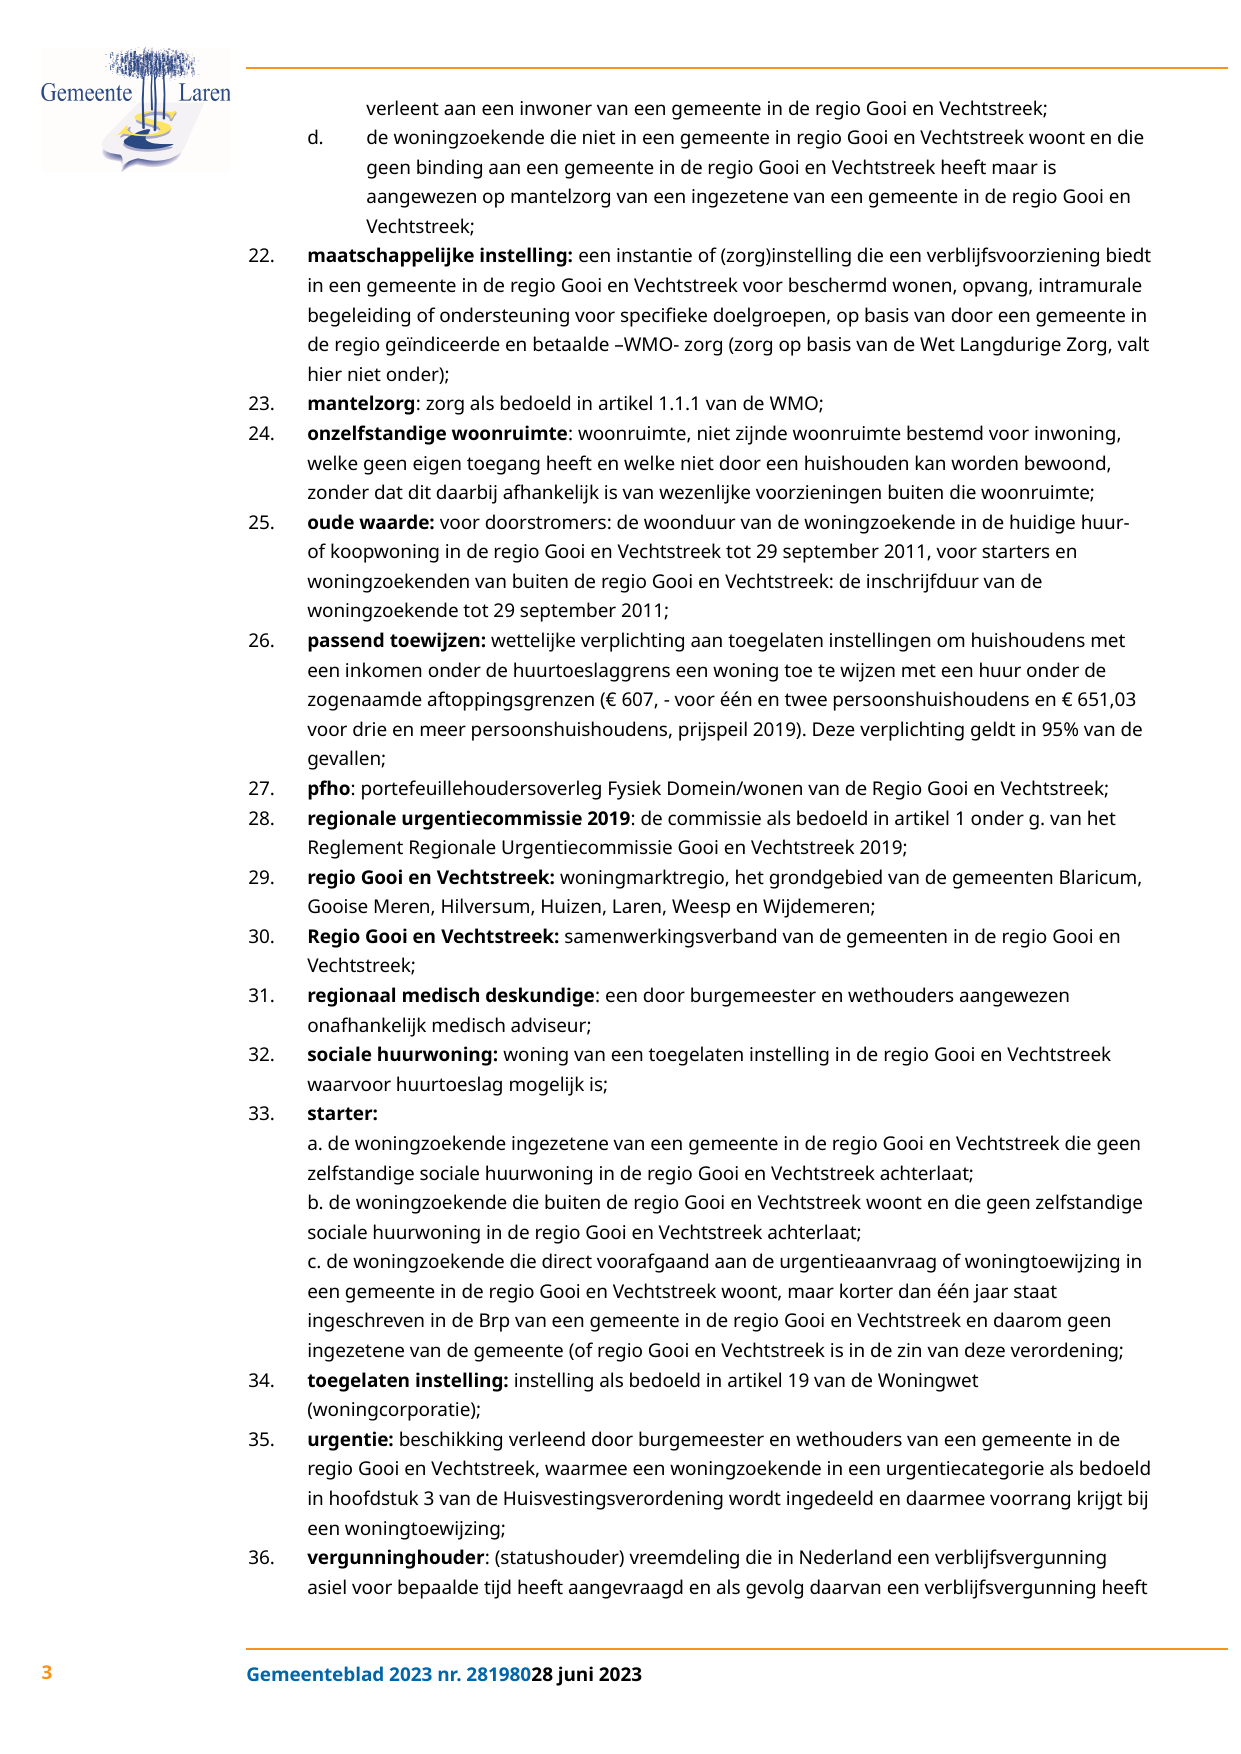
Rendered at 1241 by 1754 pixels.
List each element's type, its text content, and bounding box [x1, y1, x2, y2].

list onzelfstandige woonruimte: woonruimte, niet zijnde woonruimte bestemd voor inwoning, welke geen eigen toegang heeft en welke niet door een huishouden kan worden bewoond, zonder dat dit daarbij afhankelijk is van wezenlijke voorzieningen buiten die woonruimte; [248, 420, 1152, 505]
list mantelzorg: zorg als bedoeld in artikel 1.1.1 van de WMO; [248, 391, 1152, 416]
list passend toewijzen: wettelijke verplichting aan toegelaten instellingen om huishoudens met een inkomen onder de huurtoeslaggrens een woning toe te wijzen met een huur onder de zogenaamde aftoppingsgrenzen (€ 607, - voor één en twee persoonshuishoudens en € 651,03 voor drie en meer persoonshuishoudens, prijspeil 2019). Deze verplichting geldt in 95% van de gevallen; [248, 627, 1152, 771]
picture [41, 47, 231, 172]
list c. de woningzoekende die direct voorafgaand aan de urgentieaanvraag of woningtoewijzing in een gemeente in de regio Gooi en Vechtstreek woont, maar korter dan één jaar staat ingeschreven in de Brp van een gemeente in de regio Gooi en Vechtstreek en daarom geen ingezetene van de gemeente (of regio Gooi en Vechtstreek is in de zin van deze verordening; [248, 1248, 1152, 1363]
list urgentie: beschikking verleend door burgemeester en wethouders van een gemeente in de regio Gooi en Vechtstreek, waarmee een woningzoekende in een urgentiecategorie als bedoeld in hoofdstuk 3 van de Huisvestingsverordening wordt ingedeeld en daarmee voorrang krijgt bij een woningtoewijzing; [248, 1426, 1152, 1541]
list regionale urgentiecommissie 2019: de commissie als bedoeld in artikel 1 onder g. van het Reglement Regionale Urgentiecommissie Gooi en Vechtstreek 2019; [248, 805, 1152, 860]
list maatschappelijke instelling: een instantie of (zorg)instelling die een verblijfsvoorziening biedt in een gemeente in de regio Gooi en Vechtstreek voor beschermd wonen, opvang, intramurale begeleiding of ondersteuning voor specifieke doelgroepen, op basis van door een gemeente in de regio geïndiceerde en betaalde –WMO- zorg (zorg op basis van de Wet Langdurige Zorg, valt hier niet onder); [248, 243, 1152, 387]
list regio Gooi en Vechtstreek: woningmarktregio, het grondgebied van de gemeenten Blaricum, Gooise Meren, Hilversum, Huizen, Laren, Weesp en Wijdemeren; [248, 864, 1152, 919]
list Regio Gooi en Vechtstreek: samenwerkingsverband van de gemeenten in de regio Gooi en Vechtstreek; [248, 923, 1152, 978]
list sociale huurwoning: woning van een toegelaten instelling in de regio Gooi en Vechtstreek waarvoor huurtoeslag mogelijk is; [248, 1041, 1152, 1097]
list de woningzoekende die niet in een gemeente in regio Gooi en Vechtstreek woont en die geen binding aan een gemeente in de regio Gooi en Vechtstreek heeft maar is aangewezen op mantelzorg van een ingezetene van een gemeente in de regio Gooi en Vechtstreek; [307, 124, 1152, 239]
list b. de woningzoekende die buiten de regio Gooi en Vechtstreek woont en die geen zelfstandige sociale huurwoning in de regio Gooi en Vechtstreek achterlaat; [248, 1189, 1152, 1245]
list verleent aan een inwoner van een gemeente in de regio Gooi en Vechtstreek; [307, 95, 1152, 121]
list oude waarde: voor doorstromers: de woonduur van de woningzoekende in de huidige huur- of koopwoning in de regio Gooi en Vechtstreek tot 29 september 2011, voor starters en woningzoekenden van buiten de regio Gooi en Vechtstreek: de inschrijfduur van de woningzoekende tot 29 september 2011; [248, 509, 1152, 623]
list a. de woningzoekende ingezetene van een gemeente in de regio Gooi en Vechtstreek die geen zelfstandige sociale huurwoning in de regio Gooi en Vechtstreek achterlaat; [248, 1130, 1152, 1186]
list starter: [248, 1101, 1152, 1126]
list toegelaten instelling: instelling als bedoeld in artikel 19 van de Woningwet (woningcorporatie); [248, 1367, 1152, 1422]
list vergunninghouder: (statushouder) vreemdeling die in Nederland een verblijfsvergunning asiel voor bepaalde tijd heeft aangevraagd en als gevolg daarvan een verblijfsvergunning heeft [248, 1544, 1152, 1600]
list regionaal medisch deskundige: een door burgemeester en wethouders aangewezen onafhankelijk medisch adviseur; [248, 982, 1152, 1038]
list pfho: portefeuillehoudersoverleg Fysiek Domein/wonen van de Regio Gooi en Vechtstreek; [248, 775, 1152, 801]
